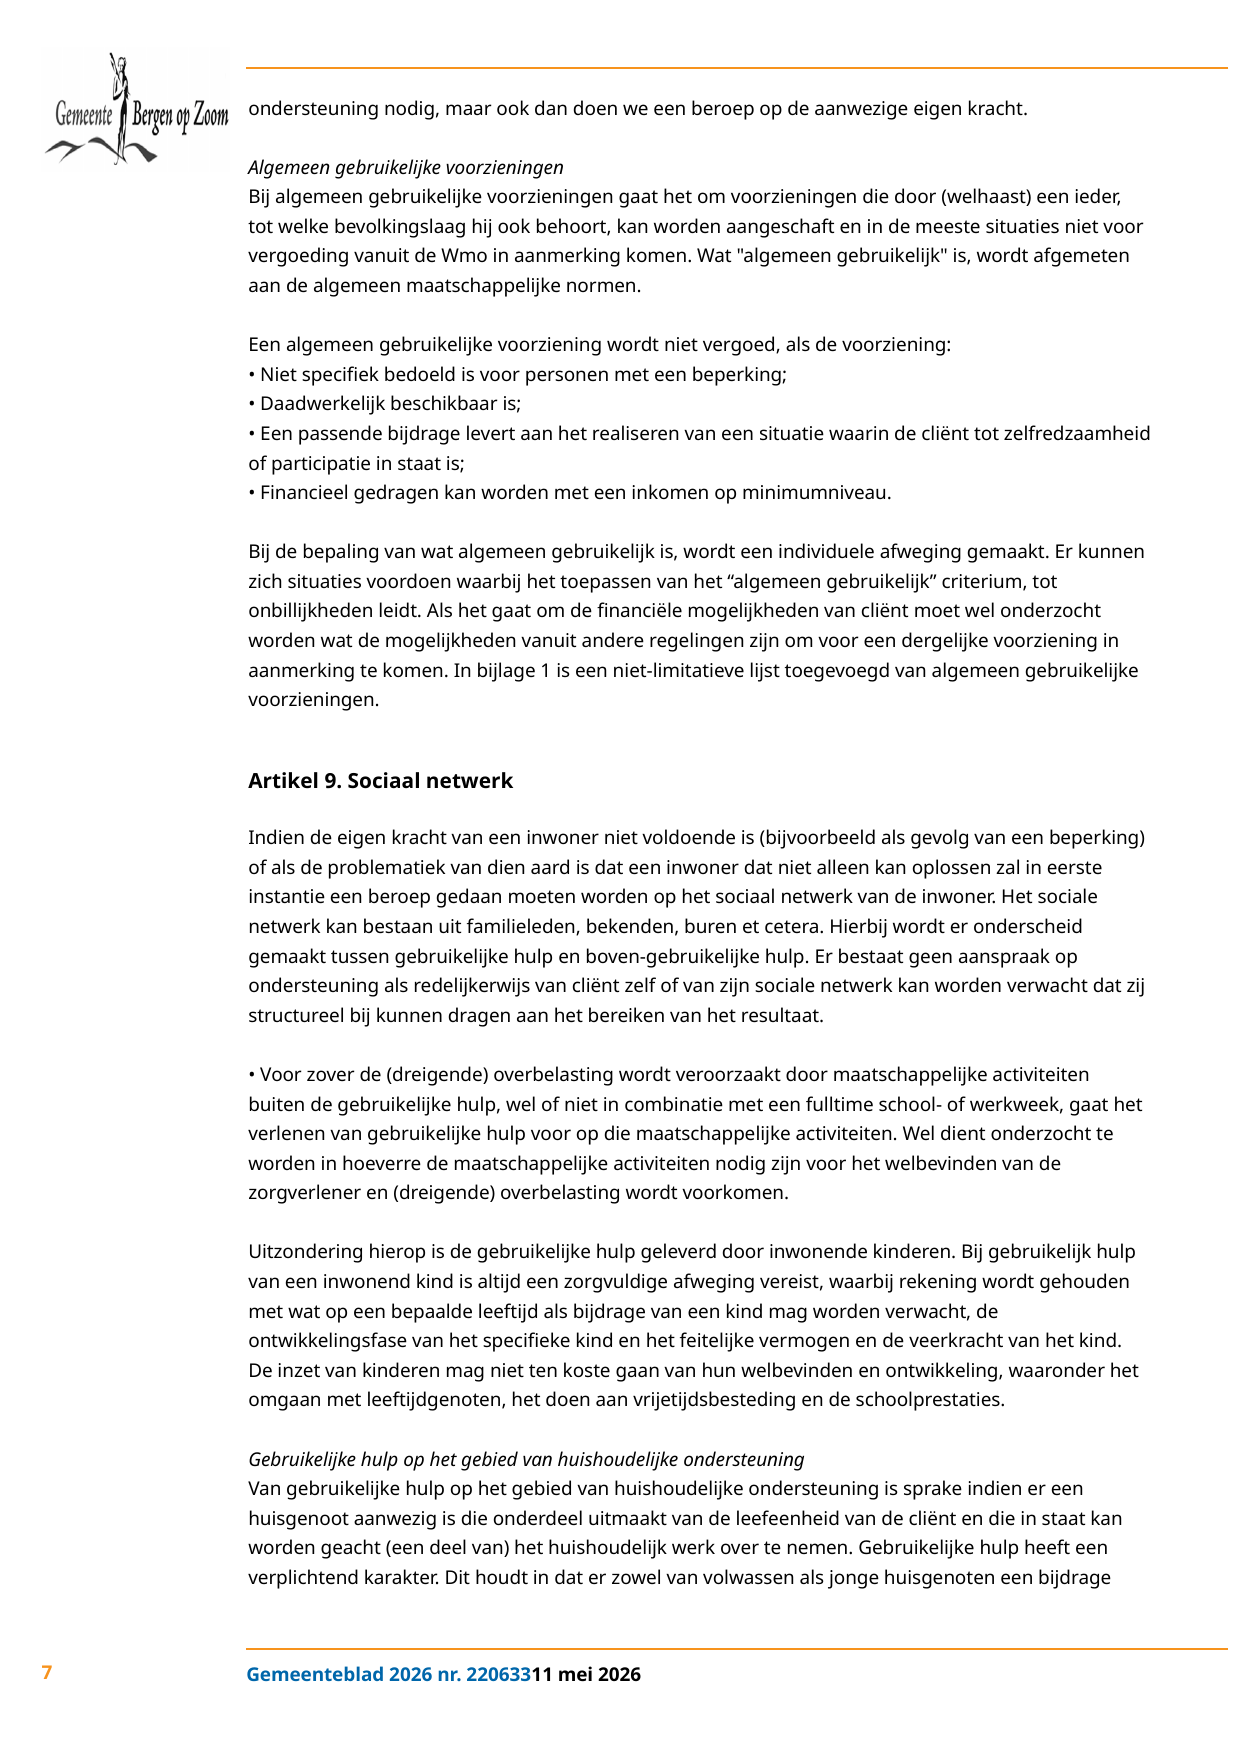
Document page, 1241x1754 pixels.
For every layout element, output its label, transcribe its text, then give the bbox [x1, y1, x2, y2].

text Uitzondering hierop is de gebruikelijke hulp geleverd door inwonende kinderen. Bij gebruikelijk hulp van een inwonend kind is altijd een zorgvuldige afweging vereist, waarbij rekening wordt gehouden met wat op een bepaalde leeftijd als bijdrage van een kind mag worden verwacht, de ontwikkelingsfase van het specifieke kind en het feitelijke vermogen en de veerkracht van het kind. De inzet van kinderen mag niet ten koste gaan van hun welbevinden en ontwikkeling, waaronder het omgaan met leeftijdgenoten, het doen aan vrijetijdsbesteding en de schoolprestaties. [248, 1239, 1152, 1412]
text • Voor zover de (dreigende) overbelasting wordt veroorzaakt door maatschappelijke activiteiten buiten de gebruikelijke hulp, wel of niet in combinatie met een fulltime school- of werkweek, gaat het verlenen van gebruikelijke hulp voor op die maatschappelijke activiteiten. Wel dient onderzocht te worden in hoeverre de maatschappelijke activiteiten nodig zijn voor het welbevinden van de zorgverlener en (dreigende) overbelasting wordt voorkomen. [248, 1061, 1152, 1205]
text Algemeen gebruikelijke voorzieningen [248, 154, 1152, 180]
text ondersteuning nodig, maar ook dan doen we een beroep op de aanwezige eigen kracht. [248, 95, 1152, 121]
text Artikel 9. Sociaal netwerk [248, 766, 1152, 795]
text Gebruikelijke hulp op het gebied van huishoudelijke ondersteuning [248, 1446, 1152, 1471]
text Een algemeen gebruikelijke voorziening wordt niet vergoed, als de voorziening: [248, 331, 1152, 357]
text • Daadwerkelijk beschikbaar is; [248, 391, 1152, 416]
text • Niet specifiek bedoeld is voor personen met een beperking; [248, 361, 1152, 387]
text Indien de eigen kracht van een inwoner niet voldoende is (bijvoorbeeld als gevolg van een beperking) of als de problematiek van dien aard is dat een inwoner dat niet alleen kan oplossen zal in eerste instantie een beroep gedaan moeten worden op het sociaal netwerk van de inwoner. Het sociale netwerk kan bestaan uit familieleden, bekenden, buren et cetera. Hierbij wordt er onderscheid gemaakt tussen gebruikelijke hulp en boven-gebruikelijke hulp. Er bestaat geen aanspraak op ondersteuning als redelijkerwijs van cliënt zelf of van zijn sociale netwerk kan worden verwacht dat zij structureel bij kunnen dragen aan het bereiken van het resultaat. [248, 824, 1152, 1028]
text Bij de bepaling van wat algemeen gebruikelijk is, wordt een individuele afweging gemaakt. Er kunnen zich situaties voordoen waarbij het toepassen van het “algemeen gebruikelijk” criterium, tot onbillijkheden leidt. Als het gaat om de financiële mogelijkheden van cliënt moet wel onderzocht worden wat de mogelijkheden vanuit andere regelingen zijn om voor een dergelijke voorziening in aanmerking te komen. In bijlage 1 is een niet-limitatieve lijst toegevoegd van algemeen gebruikelijke voorzieningen. [248, 538, 1152, 712]
text • Financieel gedragen kan worden met een inkomen op minimumniveau. [248, 479, 1152, 505]
text Bij algemeen gebruikelijke voorzieningen gaat het om voorzieningen die door (welhaast) een ieder, tot welke bevolkingslaag hij ook behoort, kan worden aangeschaft en in de meeste situaties niet voor vergoeding vanuit de Wmo in aanmerking komen. Wat "algemeen gebruikelijk" is, wordt afgemeten aan de algemeen maatschappelijke normen. [248, 183, 1152, 298]
text • Een passende bijdrage levert aan het realiseren van een situatie waarin de cliënt tot zelfredzaamheid of participatie in staat is; [248, 420, 1152, 476]
text Van gebruikelijke hulp op het gebied van huishoudelijke ondersteuning is sprake indien er een huisgenoot aanwezig is die onderdeel uitmaakt van de leefeenheid van de cliënt en die in staat kan worden geacht (een deel van) het huishoudelijk werk over te nemen. Gebruikelijke hulp heeft een verplichtend karakter. Dit houdt in dat er zowel van volwassen als jonge huisgenoten een bijdrage [248, 1475, 1152, 1590]
picture [41, 47, 231, 172]
